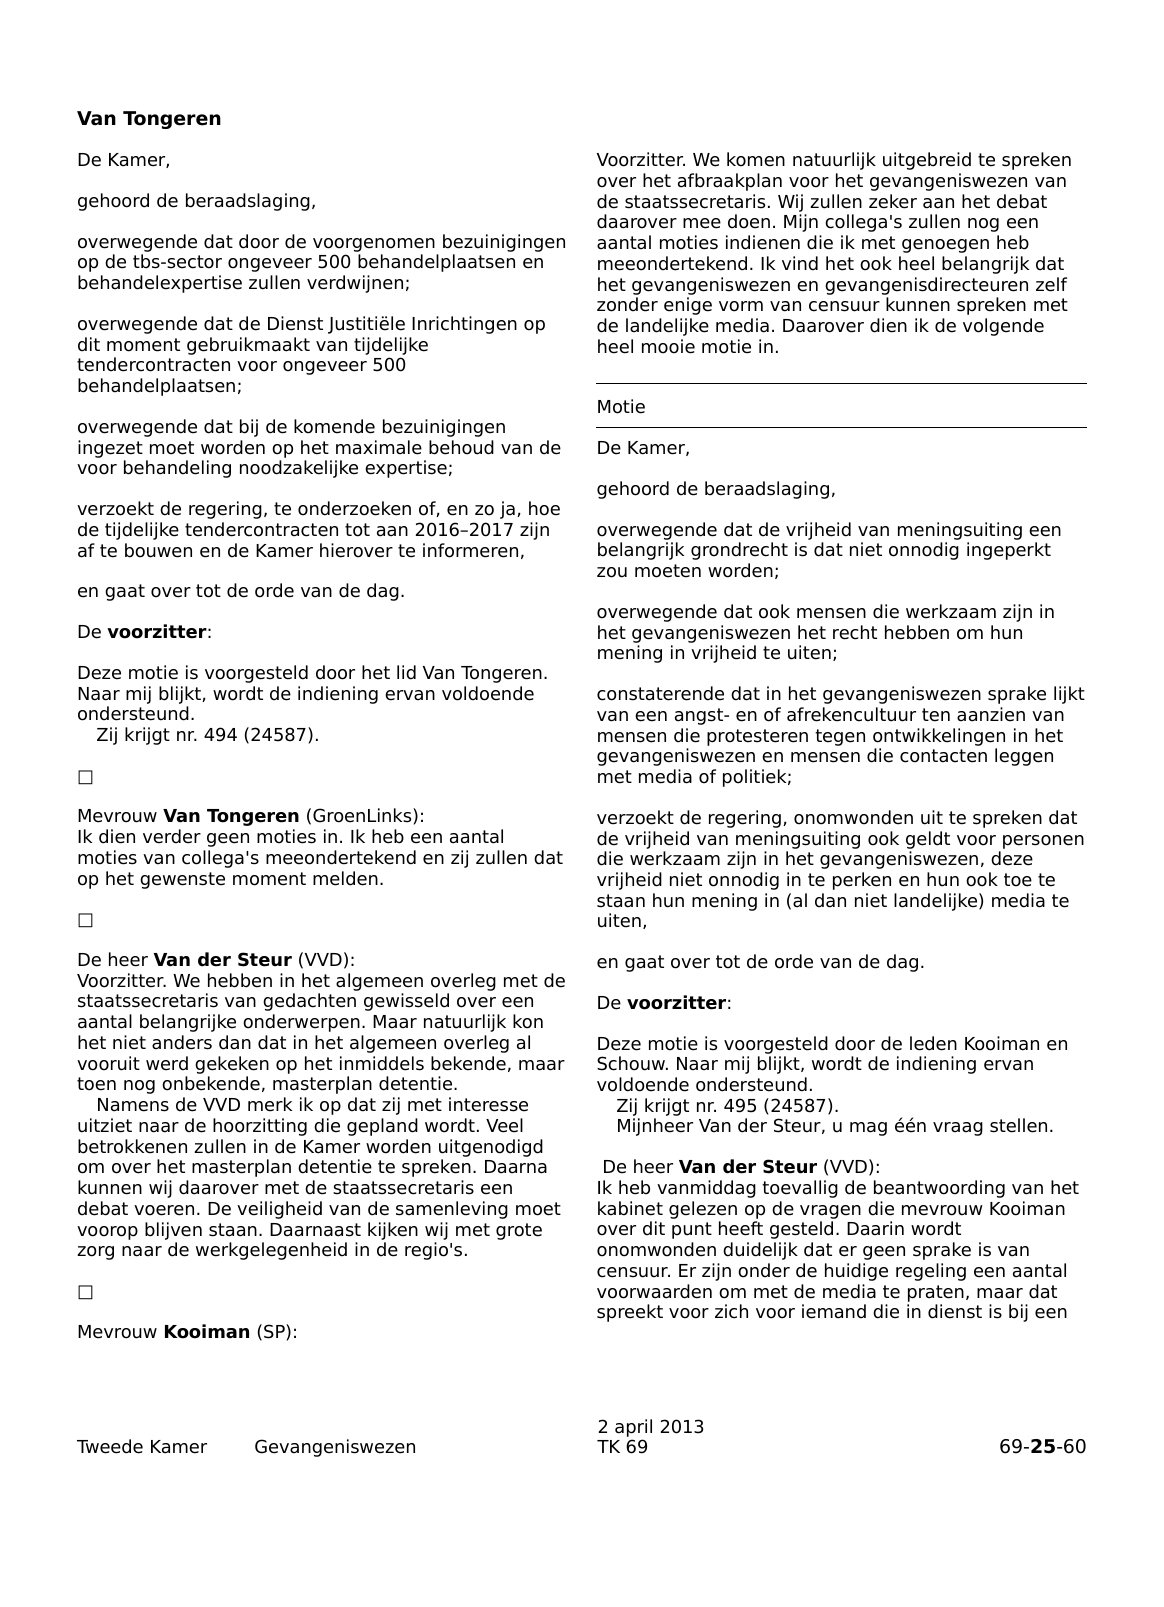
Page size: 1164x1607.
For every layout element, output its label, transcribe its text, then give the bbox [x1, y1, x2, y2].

text constaterende dat in het gevangeniswezen sprake lijkt van een angst- en of afrekencultuur ten aanzien van mensen die protesteren tegen ontwikkelingen in het gevangeniswezen en mensen die contacten leggen met media of politiek; [596, 684, 1087, 788]
text Deze motie is voorgesteld door het lid Van Tongeren. Naar mij blijkt, wordt de indiening ervan voldoende ondersteund. [77, 663, 567, 725]
text Voorzitter. We komen natuurlijk uitgebreid te spreken over het afbraakplan voor het gevangeniswezen van de staatssecretaris. Wij zullen zeker aan het debat daarover mee doen. Mijn collega's zullen nog een aantal moties indienen die ik met genoegen heb meeondertekend. Ik vind het ook heel belangrijk dat het gevangeniswezen en gevangenisdirecteuren zelf zonder enige vorm van censuur kunnen spreken met de landelijke media. Daarover dien ik de volgende heel mooie motie in. [596, 150, 1087, 357]
text □ [77, 766, 567, 786]
text Mijnheer Van der Steur, u mag één vraag stellen. [596, 1116, 1087, 1137]
text □ [77, 1281, 567, 1302]
text Deze motie is voorgesteld door de leden Kooiman en Schouw. Naar mij blijkt, wordt de indiening ervan voldoende ondersteund. [596, 1033, 1087, 1096]
text De voorzitter: [596, 993, 1087, 1013]
text De Kamer, [77, 150, 567, 171]
text overwegende dat de Dienst Justitiële Inrichtingen op dit moment gebruikmaakt van tijdelijke tendercontracten voor ongeveer 500 behandelplaatsen; [77, 314, 567, 397]
text verzoekt de regering, te onderzoeken of, en zo ja, hoe de tijdelijke tendercontracten tot aan 2016–2017 zijn af te bouwen en de Kamer hierover te informeren, [77, 499, 567, 561]
text Zij krijgt nr. 494 (24587). [77, 725, 567, 746]
text en gaat over tot de orde van de dag. [77, 581, 567, 602]
text Namens de VVD merk ik op dat zij met interesse uitziet naar de hoorzitting die gepland wordt. Veel betrokkenen zullen in de Kamer worden uitgenodigd om over het masterplan detentie te spreken. Daarna kunnen wij daarover met de staatssecretaris een debat voeren. De veiligheid van de samenleving moet voorop blijven staan. Daarnaast kijken wij met grote zorg naar de werkgelegenheid in de regio's. [77, 1095, 567, 1261]
text □ [77, 909, 567, 930]
text Ik heb vanmiddag toevallig de beantwoording van het kabinet gelezen op de vragen die mevrouw Kooiman over dit punt heeft gesteld. Daarin wordt onomwonden duidelijk dat er geen sprake is van censuur. Er zijn onder de huidige regeling een aantal voorwaarden om met de media te praten, maar dat spreekt voor zich voor iemand die in dienst is bij een [596, 1178, 1087, 1323]
text en gaat over tot de orde van de dag. [596, 952, 1087, 973]
text gehoord de beraadslaging, [77, 191, 567, 212]
text Motie [596, 397, 1087, 418]
text De Kamer, [596, 438, 1087, 459]
text verzoekt de regering, onomwonden uit te spreken dat de vrijheid van meningsuiting ook geldt voor personen die werkzaam zijn in het gevangeniswezen, deze vrijheid niet onnodig in te perken en hun ook toe te staan hun mening in (al dan niet landelijke) media te uiten, [596, 808, 1087, 932]
text gehoord de beraadslaging, [596, 479, 1087, 499]
text Zij krijgt nr. 495 (24587). [596, 1096, 1087, 1116]
text Mevrouw Van Tongeren (GroenLinks): [77, 806, 567, 827]
text De heer Van der Steur (VVD): [77, 950, 567, 971]
text overwegende dat bij de komende bezuinigingen ingezet moet worden op het maximale behoud van de voor behandeling noodzakelijke expertise; [77, 417, 567, 479]
text De voorzitter: [77, 622, 567, 643]
text overwegende dat door de voorgenomen bezuinigingen op de tbs-sector ongeveer 500 behandelplaatsen en behandelexpertise zullen verdwijnen; [77, 232, 567, 294]
text Mevrouw Kooiman (SP): [77, 1322, 567, 1342]
text overwegende dat ook mensen die werkzaam zijn in het gevangeniswezen het recht hebben om hun mening in vrijheid te uiten; [596, 602, 1087, 664]
text De heer Van der Steur (VVD): [596, 1157, 1087, 1178]
text Voorzitter. We hebben in het algemeen overleg met de staatssecretaris van gedachten gewisseld over een aantal belangrijke onderwerpen. Maar natuurlijk kon het niet anders dan dat in het algemeen overleg al vooruit werd gekeken op het inmiddels bekende, maar toen nog onbekende, masterplan detentie. [77, 971, 567, 1095]
text Ik dien verder geen moties in. Ik heb een aantal moties van collega's meeondertekend en zij zullen dat op het gewenste moment melden. [77, 827, 567, 889]
text overwegende dat de vrijheid van meningsuiting een belangrijk grondrecht is dat niet onnodig ingeperkt zou moeten worden; [596, 519, 1087, 582]
